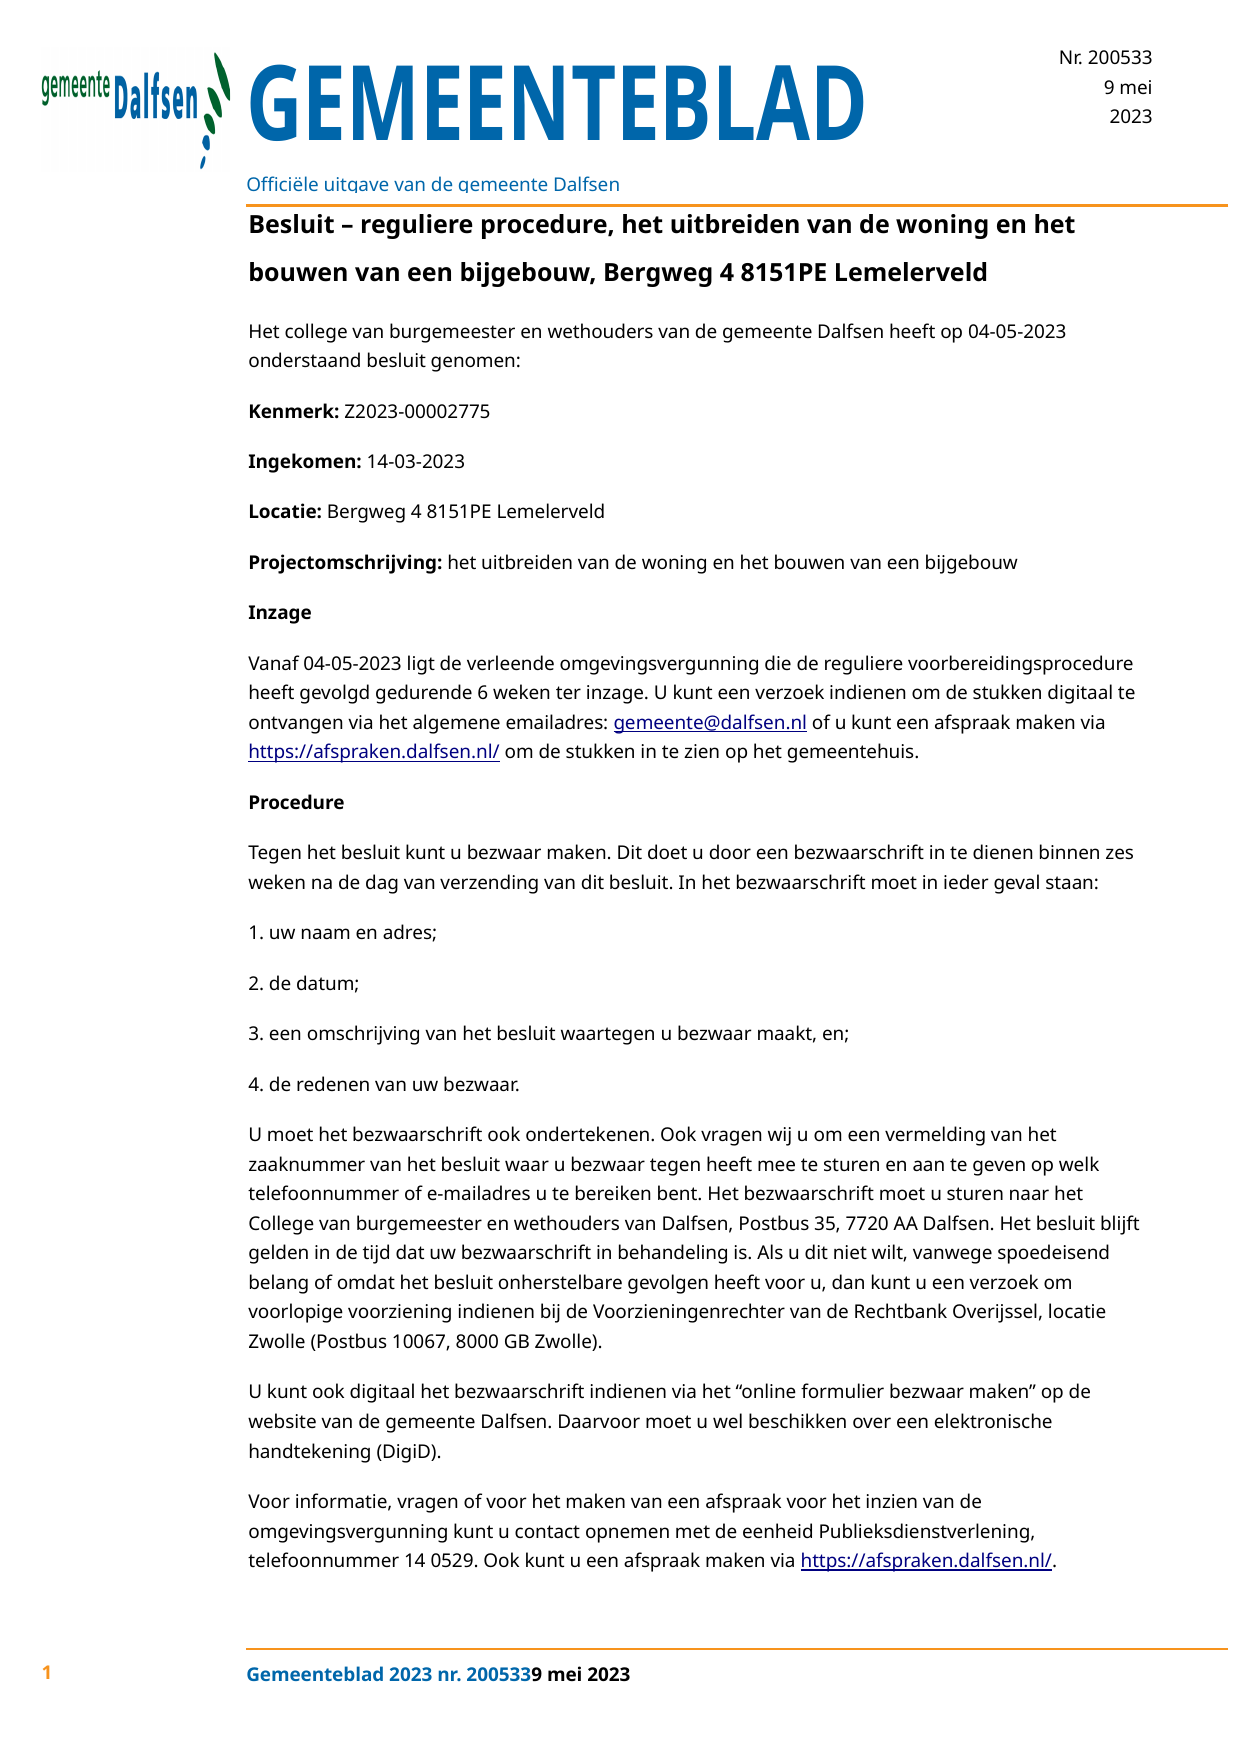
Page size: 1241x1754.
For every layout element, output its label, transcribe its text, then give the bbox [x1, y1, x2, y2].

text Ingekomen: 14-03-2023 [248, 448, 1152, 474]
picture [41, 47, 231, 172]
text Procedure [248, 789, 1152, 815]
text Tegen het besluit kunt u bezwaar maken. Dit doet u door een bezwaarschrift in te dienen binnen zes weken na de dag van verzending van dit besluit. In het bezwaarschrift moet in ieder geval staan: [248, 839, 1152, 895]
text Besluit – reguliere procedure, het uitbreiden van de woning en het bouwen van een bijgebouw, Bergweg 4 8151PE Lemelerveld [248, 207, 1152, 288]
text Kenmerk: Z2023-00002775 [248, 398, 1152, 424]
text Voor informatie, vragen of voor het maken van een afspraak voor het inzien van de omgevingsvergunning kunt u contact opnemen met de eenheid Publieksdienstverlening, telefoonnummer 14 0529. Ook kunt u een afspraak maken via https://afspraken.dalfsen.nl/. [248, 1488, 1152, 1573]
text U moet het bezwaarschrift ook ondertekenen. Ook vragen wij u om een vermelding van het zaaknummer van het besluit waar u bezwaar tegen heeft mee te sturen en aan te geven op welk telefoonnummer of e-mailadres u te bereiken bent. Het bezwaarschrift moet u sturen naar het College van burgemeester en wethouders van Dalfsen, Postbus 35, 7720 AA Dalfsen. Het besluit blijft gelden in de tijd dat uw bezwaarschrift in behandeling is. Als u dit niet wilt, vanwege spoedeisend belang of omdat het besluit onherstelbare gevolgen heeft voor u, dan kunt u een verzoek om voorlopige voorziening indienen bij de Voorzieningenrechter van de Rechtbank Overijssel, locatie Zwolle (Postbus 10067, 8000 GB Zwolle). [248, 1121, 1152, 1354]
text U kunt ook digitaal het bezwaarschrift indienen via het “online formulier bezwaar maken” op de website van de gemeente Dalfsen. Daarvoor moet u wel beschikken over een elektronische handtekening (DigiD). [248, 1379, 1152, 1464]
text Projectomschrijving: het uitbreiden van de woning en het bouwen van een bijgebouw [248, 549, 1152, 575]
text Het college van burgemeester en wethouders van de gemeente Dalfsen heeft op 04-05-2023 onderstaand besluit genomen: [248, 318, 1152, 373]
text Vanaf 04-05-2023 ligt de verleende omgevingsvergunning die de reguliere voorbereidingsprocedure heeft gevolgd gedurende 6 weken ter inzage. U kunt een verzoek indienen om de stukken digitaal te ontvangen via het algemene emailadres: gemeente@dalfsen.nl of u kunt een afspraak maken via https://afspraken.dalfsen.nl/ om de stukken in te zien op het gemeentehuis. [248, 650, 1152, 764]
text Inzage [248, 599, 1152, 625]
text 1. uw naam en adres; [248, 919, 1152, 945]
text 4. de redenen van uw bezwaar. [248, 1071, 1152, 1097]
text 3. een omschrijving van het besluit waartegen u bezwaar maakt, en; [248, 1020, 1152, 1046]
text Locatie: Bergweg 4 8151PE Lemelerveld [248, 499, 1152, 524]
text 2. de datum; [248, 970, 1152, 996]
